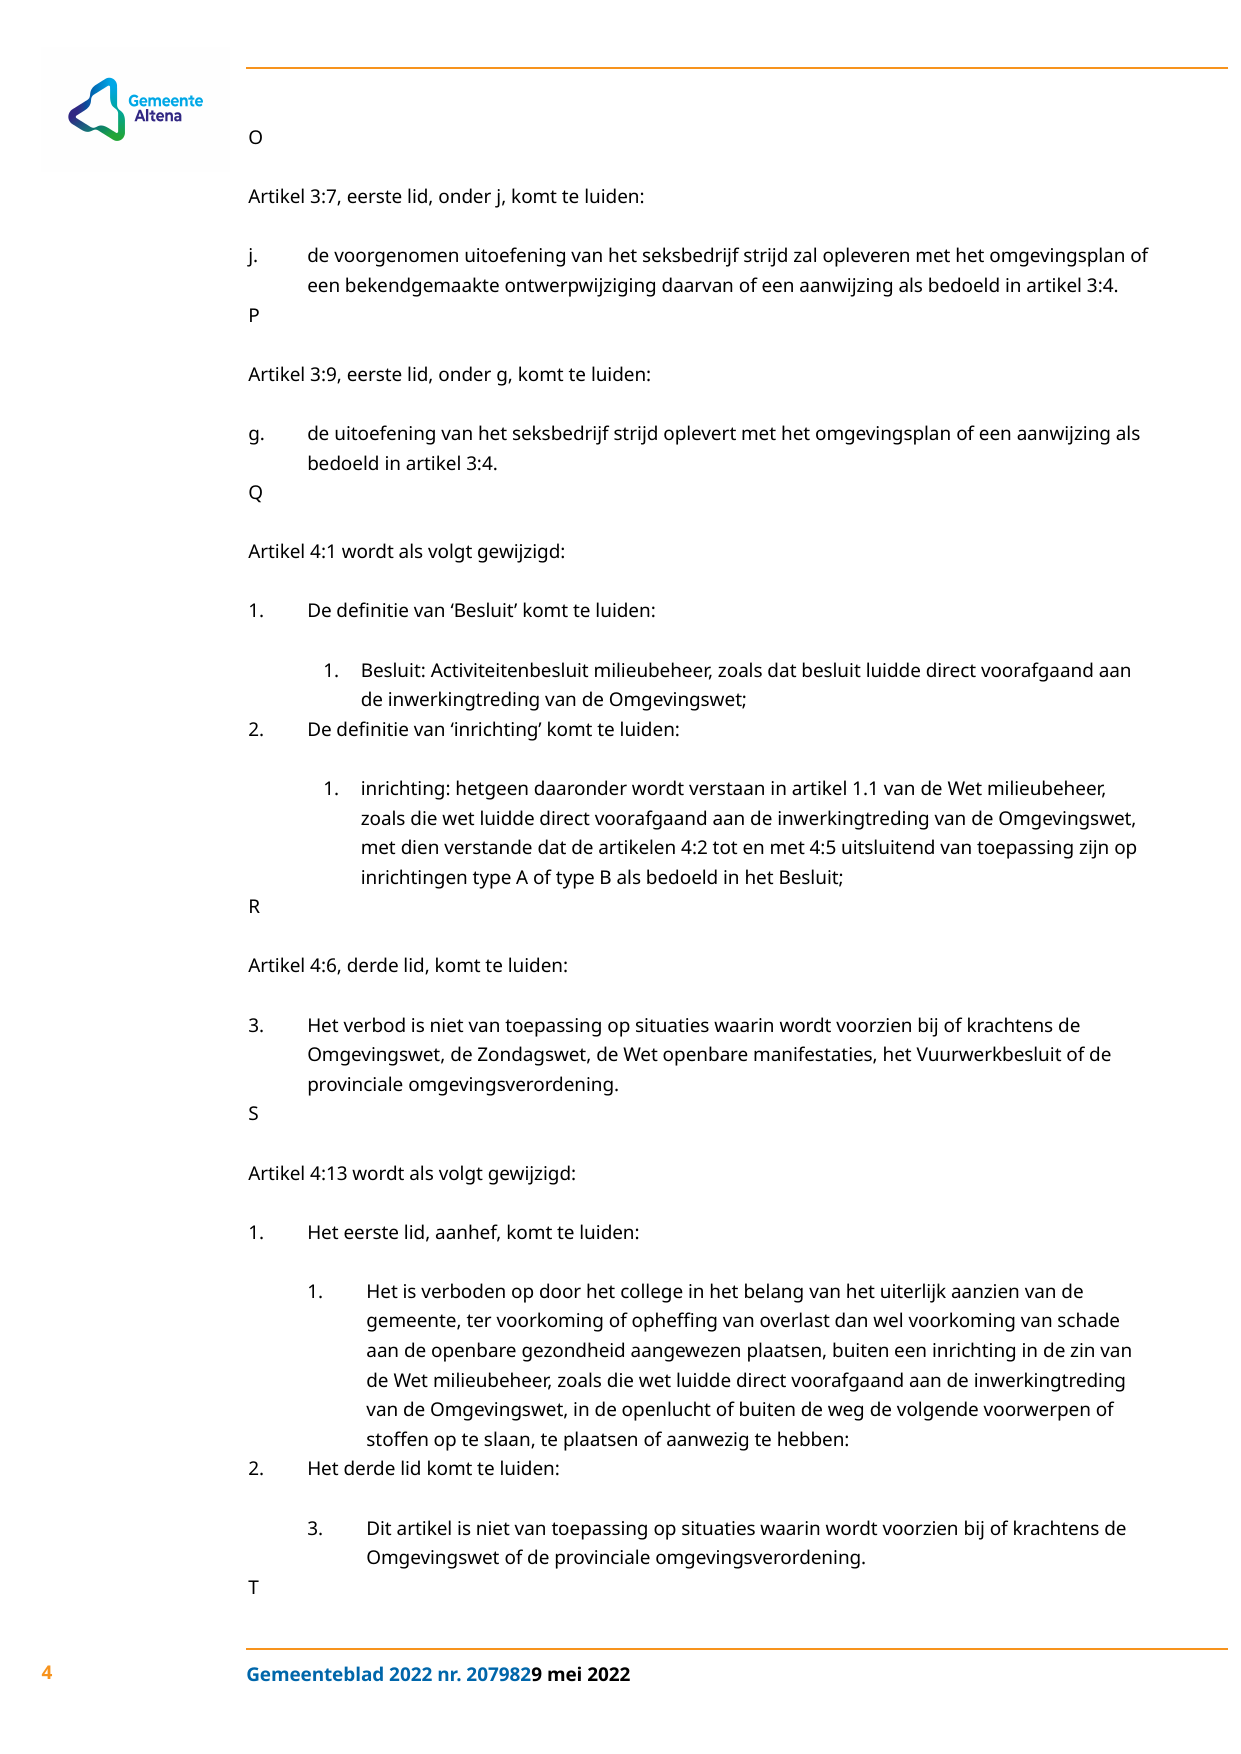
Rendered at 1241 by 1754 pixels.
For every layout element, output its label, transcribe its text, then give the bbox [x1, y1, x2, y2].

text Artikel 3:7, eerste lid, onder j, komt te luiden: [248, 183, 1152, 209]
list Het is verboden op door het college in het belang van het uiterlijk aanzien van de gemeente, ter voorkoming of opheffing van overlast dan wel voorkoming van schade aan de openbare gezondheid aangewezen plaatsen, buiten een inrichting in de zin van de Wet milieubeheer, zoals die wet luidde direct voorafgaand aan de inwerkingtreding van de Omgevingswet, in de openlucht of buiten de weg de volgende voorwerpen of stoffen op te slaan, te plaatsen of aanwezig te hebben: [307, 1278, 1152, 1452]
list de uitoefening van het seksbedrijf strijd oplevert met het omgevingsplan of een aanwijzing als bedoeld in artikel 3:4. [248, 420, 1152, 476]
list De definitie van ‘Besluit’ komt te luiden: [248, 598, 1152, 623]
text S [248, 1101, 1152, 1126]
list inrichting: hetgeen daaronder wordt verstaan in artikel 1.1 van de Wet milieubeheer, zoals die wet luidde direct voorafgaand aan de inwerkingtreding van de Omgevingswet, met dien verstande dat de artikelen 4:2 tot en met 4:5 uitsluitend van toepassing zijn op inrichtingen type A of type B als bedoeld in het Besluit; [323, 775, 1152, 890]
text Artikel 4:1 wordt als volgt gewijzigd: [248, 538, 1152, 564]
text Q [248, 479, 1152, 505]
picture [41, 47, 231, 172]
text P [248, 302, 1152, 328]
list Het derde lid komt te luiden: [248, 1456, 1152, 1481]
text O [248, 124, 1152, 150]
text R [248, 893, 1152, 919]
text T [248, 1574, 1152, 1600]
list Besluit: Activiteitenbesluit milieubeheer, zoals dat besluit luidde direct voorafgaand aan de inwerkingtreding van de Omgevingswet; [323, 657, 1152, 712]
list Het verbod is niet van toepassing op situaties waarin wordt voorzien bij of krachtens de Omgevingswet, de Zondagswet, de Wet openbare manifestaties, het Vuurwerkbesluit of de provinciale omgevingsverordening. [248, 1012, 1152, 1097]
list De definitie van ‘inrichting’ komt te luiden: [248, 716, 1152, 742]
text Artikel 4:13 wordt als volgt gewijzigd: [248, 1160, 1152, 1186]
list Het eerste lid, aanhef, komt te luiden: [248, 1219, 1152, 1245]
text Artikel 3:9, eerste lid, onder g, komt te luiden: [248, 361, 1152, 387]
text Artikel 4:6, derde lid, komt te luiden: [248, 953, 1152, 978]
list de voorgenomen uitoefening van het seksbedrijf strijd zal opleveren met het omgevingsplan of een bekendgemaakte ontwerpwijziging daarvan of een aanwijzing als bedoeld in artikel 3:4. [248, 243, 1152, 298]
list Dit artikel is niet van toepassing op situaties waarin wordt voorzien bij of krachtens de Omgevingswet of de provinciale omgevingsverordening. [307, 1515, 1152, 1570]
